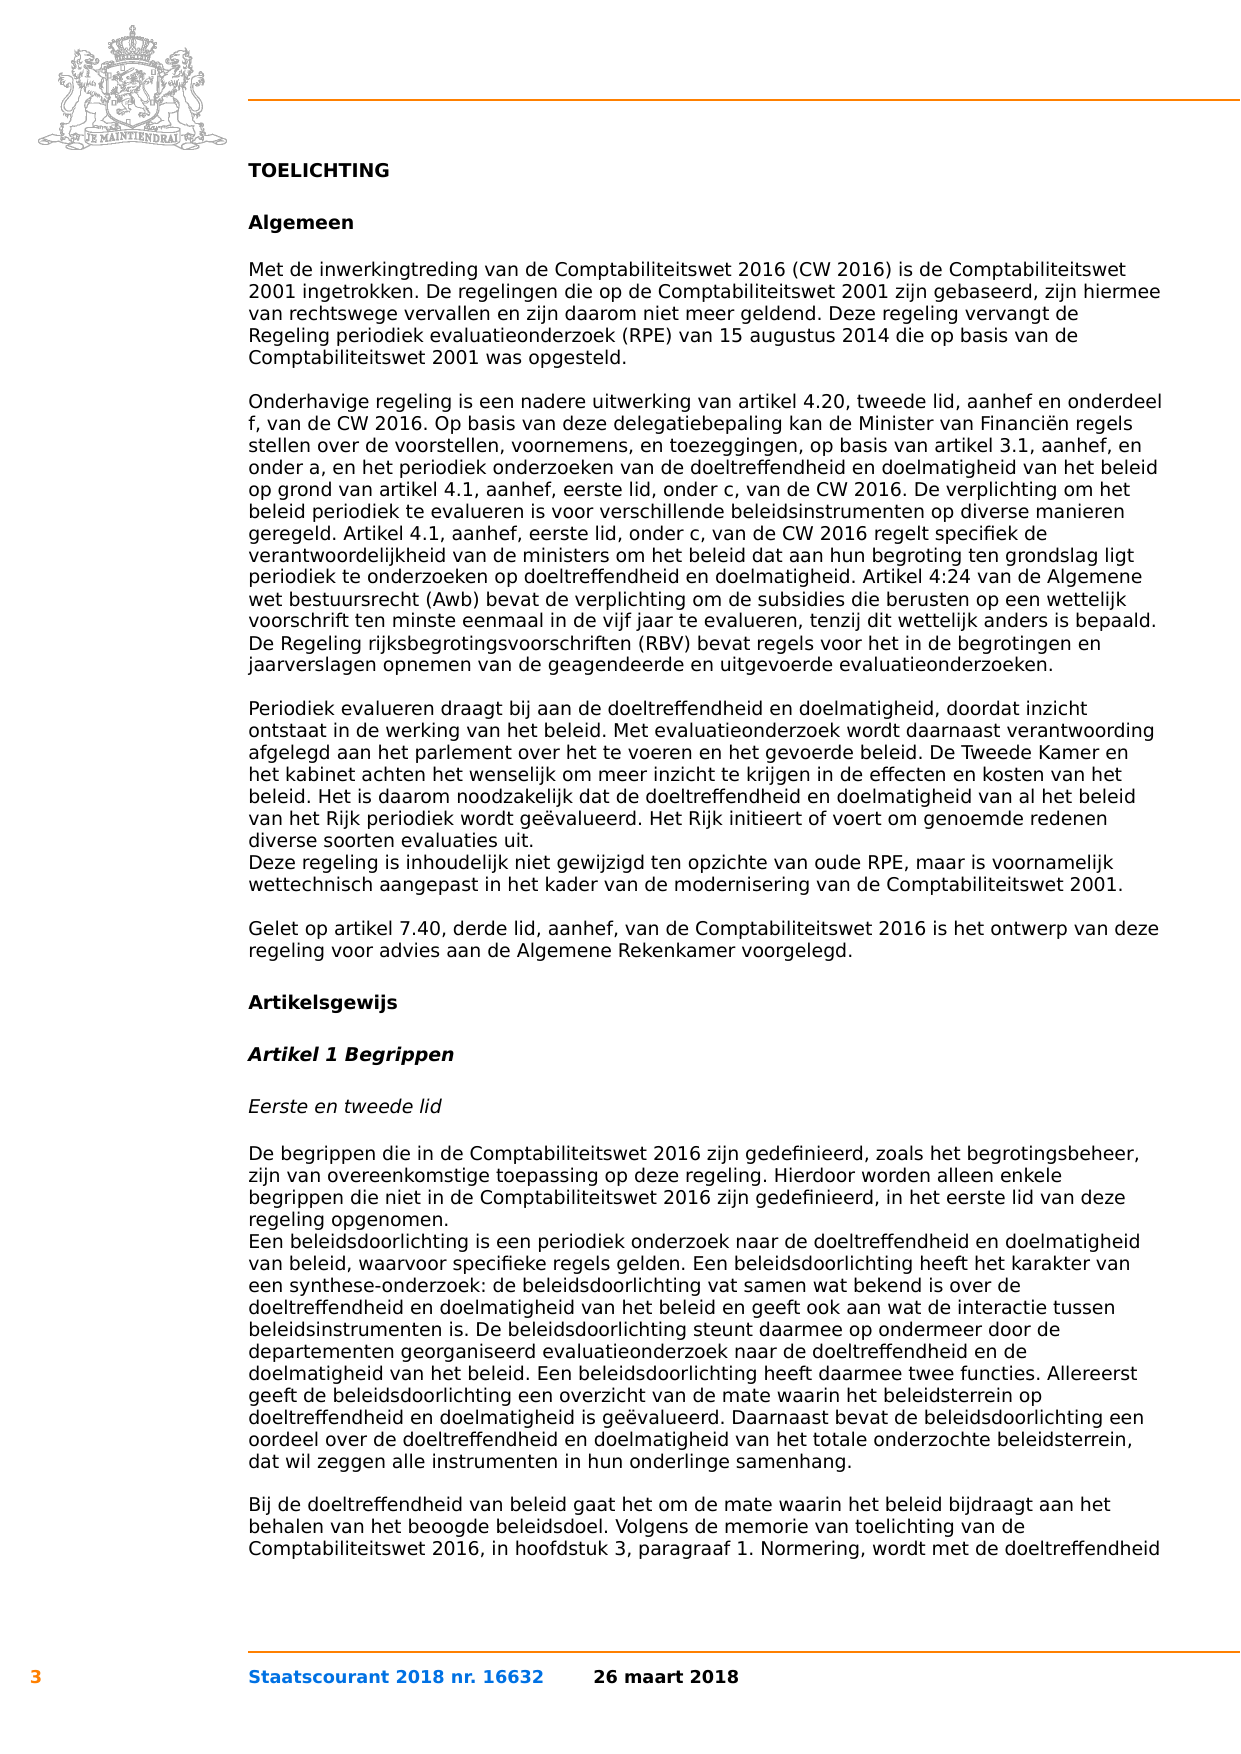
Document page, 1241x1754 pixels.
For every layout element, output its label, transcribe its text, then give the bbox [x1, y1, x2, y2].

subtitle Algemeen [248, 212, 1163, 234]
text Onderhavige regeling is een nadere uitwerking van artikel 4.20, tweede lid, aanhef en onderdeel f, van de CW 2016. Op basis van deze delegatiebepaling kan de Minister van Financiën regels stellen over de voorstellen, voornemens, en toezeggingen, op basis van artikel 3.1, aanhef, en onder a, en het periodiek onderzoeken van de doeltreffendheid en doelmatigheid van het beleid op grond van artikel 4.1, aanhef, eerste lid, onder c, van de CW 2016. De verplichting om het beleid periodiek te evalueren is voor verschillende beleidsinstrumenten op diverse manieren geregeld. Artikel 4.1, aanhef, eerste lid, onder c, van de CW 2016 regelt specifiek de verantwoordelijkheid van de ministers om het beleid dat aan hun begroting ten grondslag ligt periodiek te onderzoeken op doeltreffendheid en doelmatigheid. Artikel 4:24 van de Algemene wet bestuursrecht (Awb) bevat de verplichting om de subsidies die berusten op een wettelijk voorschrift ten minste eenmaal in de vijf jaar te evalueren, tenzij dit wettelijk anders is bepaald. De Regeling rijksbegrotingsvoorschriften (RBV) bevat regels voor het in de begrotingen en jaarverslagen opnemen van de geagendeerde en uitgevoerde evaluatieonderzoeken. [248, 391, 1163, 676]
text Bij de doeltreffendheid van beleid gaat het om de mate waarin het beleid bijdraagt aan het behalen van het beoogde beleidsdoel. Volgens de memorie van toelichting van de Comptabiliteitswet 2016, in hoofdstuk 3, paragraaf 1. Normering, wordt met de doeltreffendheid [248, 1494, 1163, 1560]
text Met de inwerkingtreding van de Comptabiliteitswet 2016 (CW 2016) is de Comptabiliteitswet 2001 ingetrokken. De regelingen die op de Comptabiliteitswet 2001 zijn gebaseerd, zijn hiermee van rechtswege vervallen en zijn daarom niet meer geldend. Deze regeling vervangt de Regeling periodiek evaluatieonderzoek (RPE) van 15 augustus 2014 die op basis van de Comptabiliteitswet 2001 was opgesteld. [248, 259, 1163, 369]
subtitle Artikelsgewijs [248, 992, 1163, 1014]
text Een beleidsdoorlichting is een periodiek onderzoek naar de doeltreffendheid en doelmatigheid van beleid, waarvoor specifieke regels gelden. Een beleidsdoorlichting heeft het karakter van een synthese-onderzoek: de beleidsdoorlichting vat samen wat bekend is over de doeltreffendheid en doelmatigheid van het beleid en geeft ook aan wat de interactie tussen beleidsinstrumenten is. De beleidsdoorlichting steunt daarmee op ondermeer door de departementen georganiseerd evaluatieonderzoek naar de doeltreffendheid en de doelmatigheid van het beleid. Een beleidsdoorlichting heeft daarmee twee functies. Allereerst geeft de beleidsdoorlichting een overzicht van de mate waarin het beleidsterrein op doeltreffendheid en doelmatigheid is geëvalueerd. Daarnaast bevat de beleidsdoorlichting een oordeel over de doeltreffendheid en doelmatigheid van het totale onderzochte beleidsterrein, dat wil zeggen alle instrumenten in hun onderlinge samenhang. [248, 1231, 1163, 1472]
text Gelet op artikel 7.40, derde lid, aanhef, van de Comptabiliteitswet 2016 is het ontwerp van deze regeling voor advies aan de Algemene Rekenkamer voorgelegd. [248, 918, 1163, 962]
subtitle Artikel 1 Begrippen [248, 1044, 1163, 1066]
text Periodiek evalueren draagt bij aan de doeltreffendheid en doelmatigheid, doordat inzicht ontstaat in de werking van het beleid. Met evaluatieonderzoek wordt daarnaast verantwoording afgelegd aan het parlement over het te voeren en het gevoerde beleid. De Tweede Kamer en het kabinet achten het wenselijk om meer inzicht te krijgen in de effecten en kosten van het beleid. Het is daarom noodzakelijk dat de doeltreffendheid en doelmatigheid van al het beleid van het Rijk periodiek wordt geëvalueerd. Het Rijk initieert of voert om genoemde redenen diverse soorten evaluaties uit. [248, 698, 1163, 852]
subtitle TOELICHTING [248, 160, 1163, 182]
text Deze regeling is inhoudelijk niet gewijzigd ten opzichte van oude RPE, maar is voornamelijk wettechnisch aangepast in het kader van de modernisering van de Comptabiliteitswet 2001. [248, 852, 1163, 896]
picture [38, 25, 227, 150]
text De begrippen die in de Comptabiliteitswet 2016 zijn gedefinieerd, zoals het begrotingsbeheer, zijn van overeenkomstige toepassing op deze regeling. Hierdoor worden alleen enkele begrippen die niet in de Comptabiliteitswet 2016 zijn gedefinieerd, in het eerste lid van deze regeling opgenomen. [248, 1143, 1163, 1231]
subtitle Eerste en tweede lid [248, 1096, 1163, 1118]
